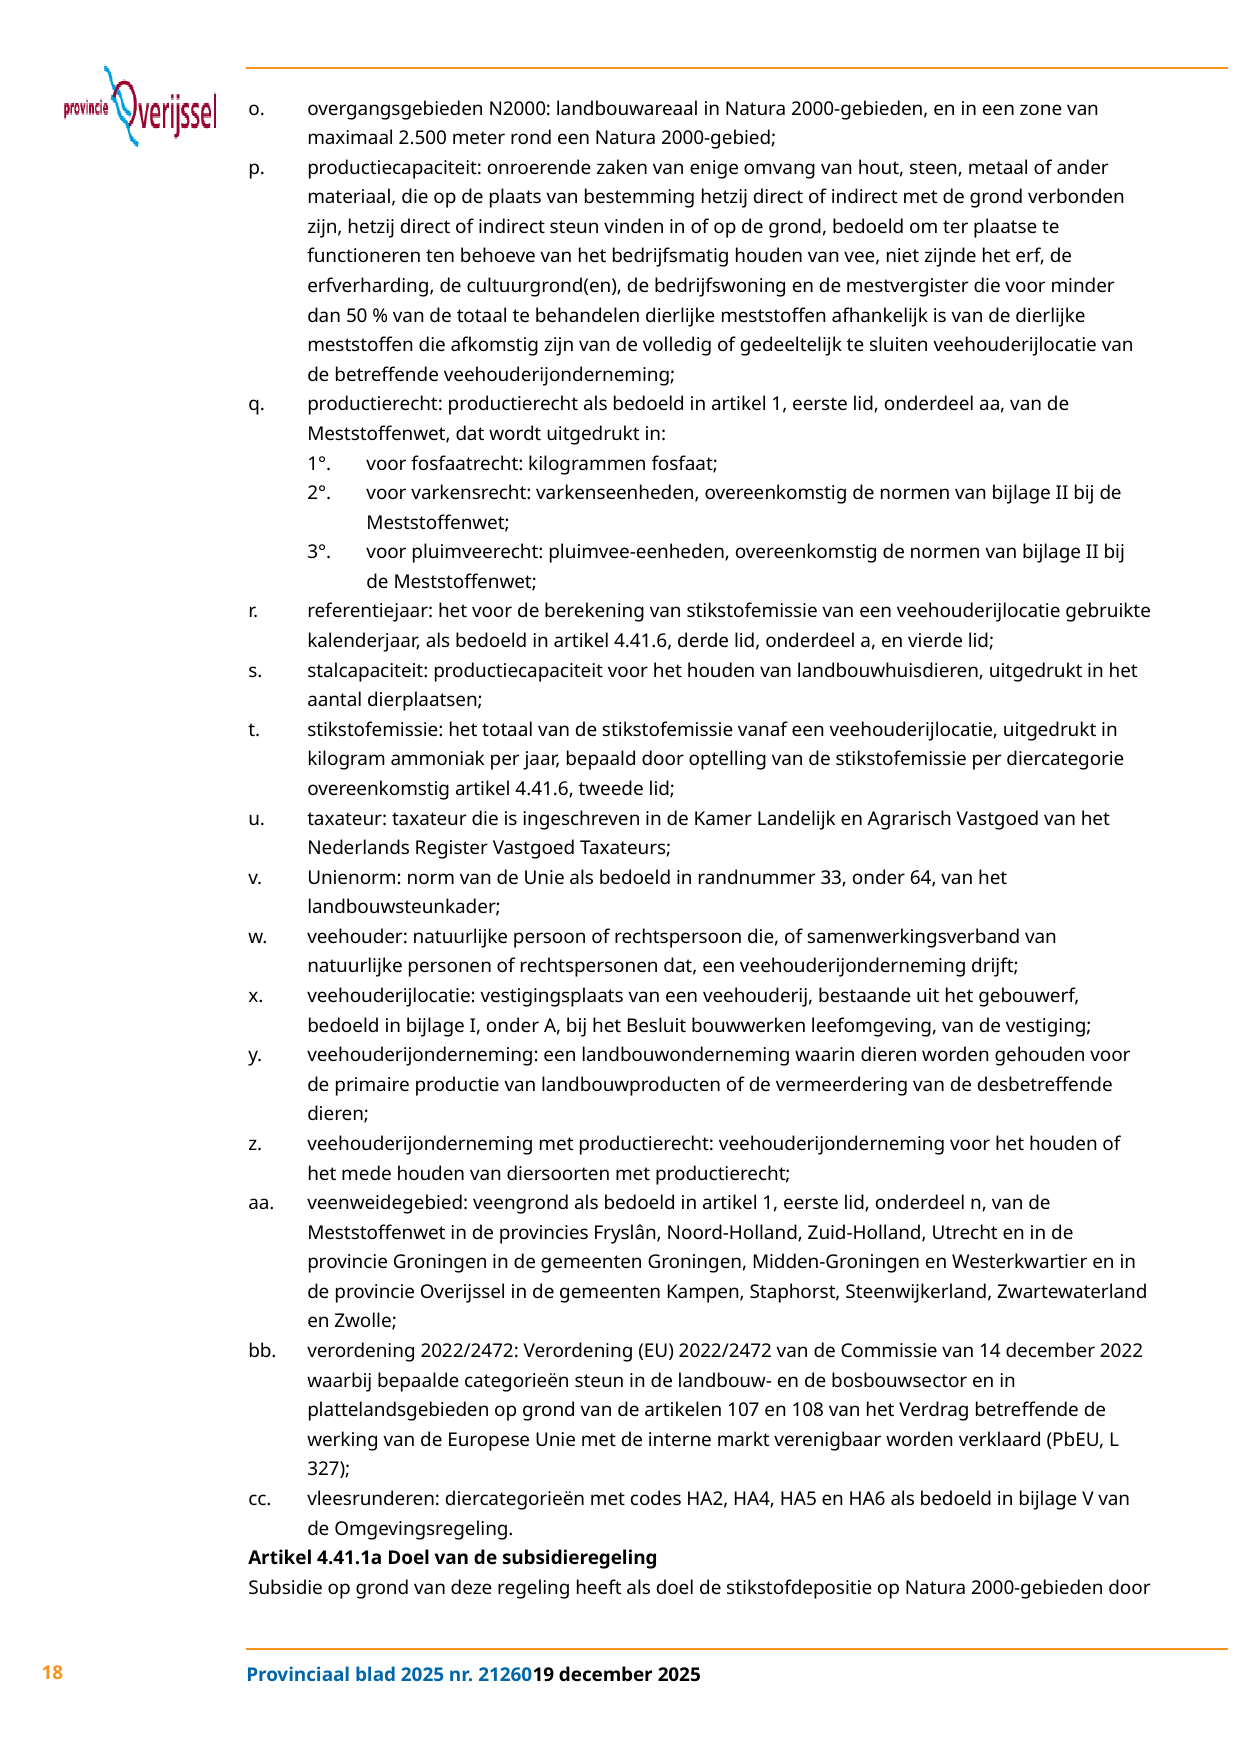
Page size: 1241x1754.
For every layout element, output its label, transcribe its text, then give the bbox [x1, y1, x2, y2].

list veehouderijonderneming met productierecht: veehouderijonderneming voor het houden of het mede houden van diersoorten met productierecht; [248, 1130, 1152, 1186]
list veehouder: natuurlijke persoon of rechtspersoon die, of samenwerkingsverband van natuurlijke personen of rechtspersonen dat, een veehouderijonderneming drijft; [248, 923, 1152, 978]
list veehouderijonderneming: een landbouwonderneming waarin dieren worden gehouden voor de primaire productie van landbouwproducten of de vermeerdering van de desbetreffende dieren; [248, 1041, 1152, 1126]
list taxateur: taxateur die is ingeschreven in de Kamer Landelijk en Agrarisch Vastgoed van het Nederlands Register Vastgoed Taxateurs; [248, 805, 1152, 860]
list productierecht: productierecht als bedoeld in artikel 1, eerste lid, onderdeel aa, van de Meststoffenwet, dat wordt uitgedrukt in: [248, 391, 1152, 446]
picture [41, 47, 231, 172]
list voor fosfaatrecht: kilogrammen fosfaat; [307, 450, 1152, 476]
text Subsidie op grond van deze regeling heeft als doel de stikstofdepositie op Natura 2000-gebieden door [248, 1574, 1152, 1600]
list voor pluimveerecht: pluimvee-eenheden, overeenkomstig de normen van bijlage II bij de Meststoffenwet; [307, 538, 1152, 594]
list referentiejaar: het voor de berekening van stikstofemissie van een veehouderijlocatie gebruikte kalenderjaar, als bedoeld in artikel 4.41.6, derde lid, onderdeel a, en vierde lid; [248, 598, 1152, 653]
list productiecapaciteit: onroerende zaken van enige omvang van hout, steen, metaal of ander materiaal, die op de plaats van bestemming hetzij direct of indirect met de grond verbonden zijn, hetzij direct of indirect steun vinden in of op de grond, bedoeld om ter plaatse te functioneren ten behoeve van het bedrijfsmatig houden van vee, niet zijnde het erf, de erfverharding, de cultuurgrond(en), de bedrijfswoning en de mestvergister die voor minder dan 50 % van de totaal te behandelen dierlijke meststoffen afhankelijk is van de dierlijke meststoffen die afkomstig zijn van de volledig of gedeeltelijk te sluiten veehouderijlocatie van de betreffende veehouderijonderneming; [248, 154, 1152, 387]
list Unienorm: norm van de Unie als bedoeld in randnummer 33, onder 64, van het landbouwsteunkader; [248, 864, 1152, 919]
list stikstofemissie: het totaal van de stikstofemissie vanaf een veehouderijlocatie, uitgedrukt in kilogram ammoniak per jaar, bepaald door optelling van de stikstofemissie per diercategorie overeenkomstig artikel 4.41.6, tweede lid; [248, 716, 1152, 801]
text Artikel 4.41.1a Doel van de subsidieregeling [248, 1544, 1152, 1570]
list overgangsgebieden N2000: landbouwareaal in Natura 2000-gebieden, en in een zone van maximaal 2.500 meter rond een Natura 2000-gebied; [248, 95, 1152, 150]
list voor varkensrecht: varkenseenheden, overeenkomstig de normen van bijlage II bij de Meststoffenwet; [307, 479, 1152, 535]
list stalcapaciteit: productiecapaciteit voor het houden van landbouwhuisdieren, uitgedrukt in het aantal dierplaatsen; [248, 657, 1152, 712]
list veenweidegebied: veengrond als bedoeld in artikel 1, eerste lid, onderdeel n, van de Meststoffenwet in de provincies Fryslân, Noord-Holland, Zuid-Holland, Utrecht en in de provincie Groningen in de gemeenten Groningen, Midden-Groningen en Westerkwartier en in de provincie Overijssel in de gemeenten Kampen, Staphorst, Steenwijkerland, Zwartewaterland en Zwolle; [248, 1189, 1152, 1333]
list verordening 2022/2472: Verordening (EU) 2022/2472 van de Commissie van 14 december 2022 waarbij bepaalde categorieën steun in de landbouw- en de bosbouwsector en in plattelandsgebieden op grond van de artikelen 107 en 108 van het Verdrag betreffende de werking van de Europese Unie met de interne markt verenigbaar worden verklaard (PbEU, L 327); [248, 1337, 1152, 1481]
list veehouderijlocatie: vestigingsplaats van een veehouderij, bestaande uit het gebouwerf, bedoeld in bijlage I, onder A, bij het Besluit bouwwerken leefomgeving, van de vestiging; [248, 982, 1152, 1038]
list vleesrunderen: diercategorieën met codes HA2, HA4, HA5 en HA6 als bedoeld in bijlage V van de Omgevingsregeling. [248, 1485, 1152, 1541]
